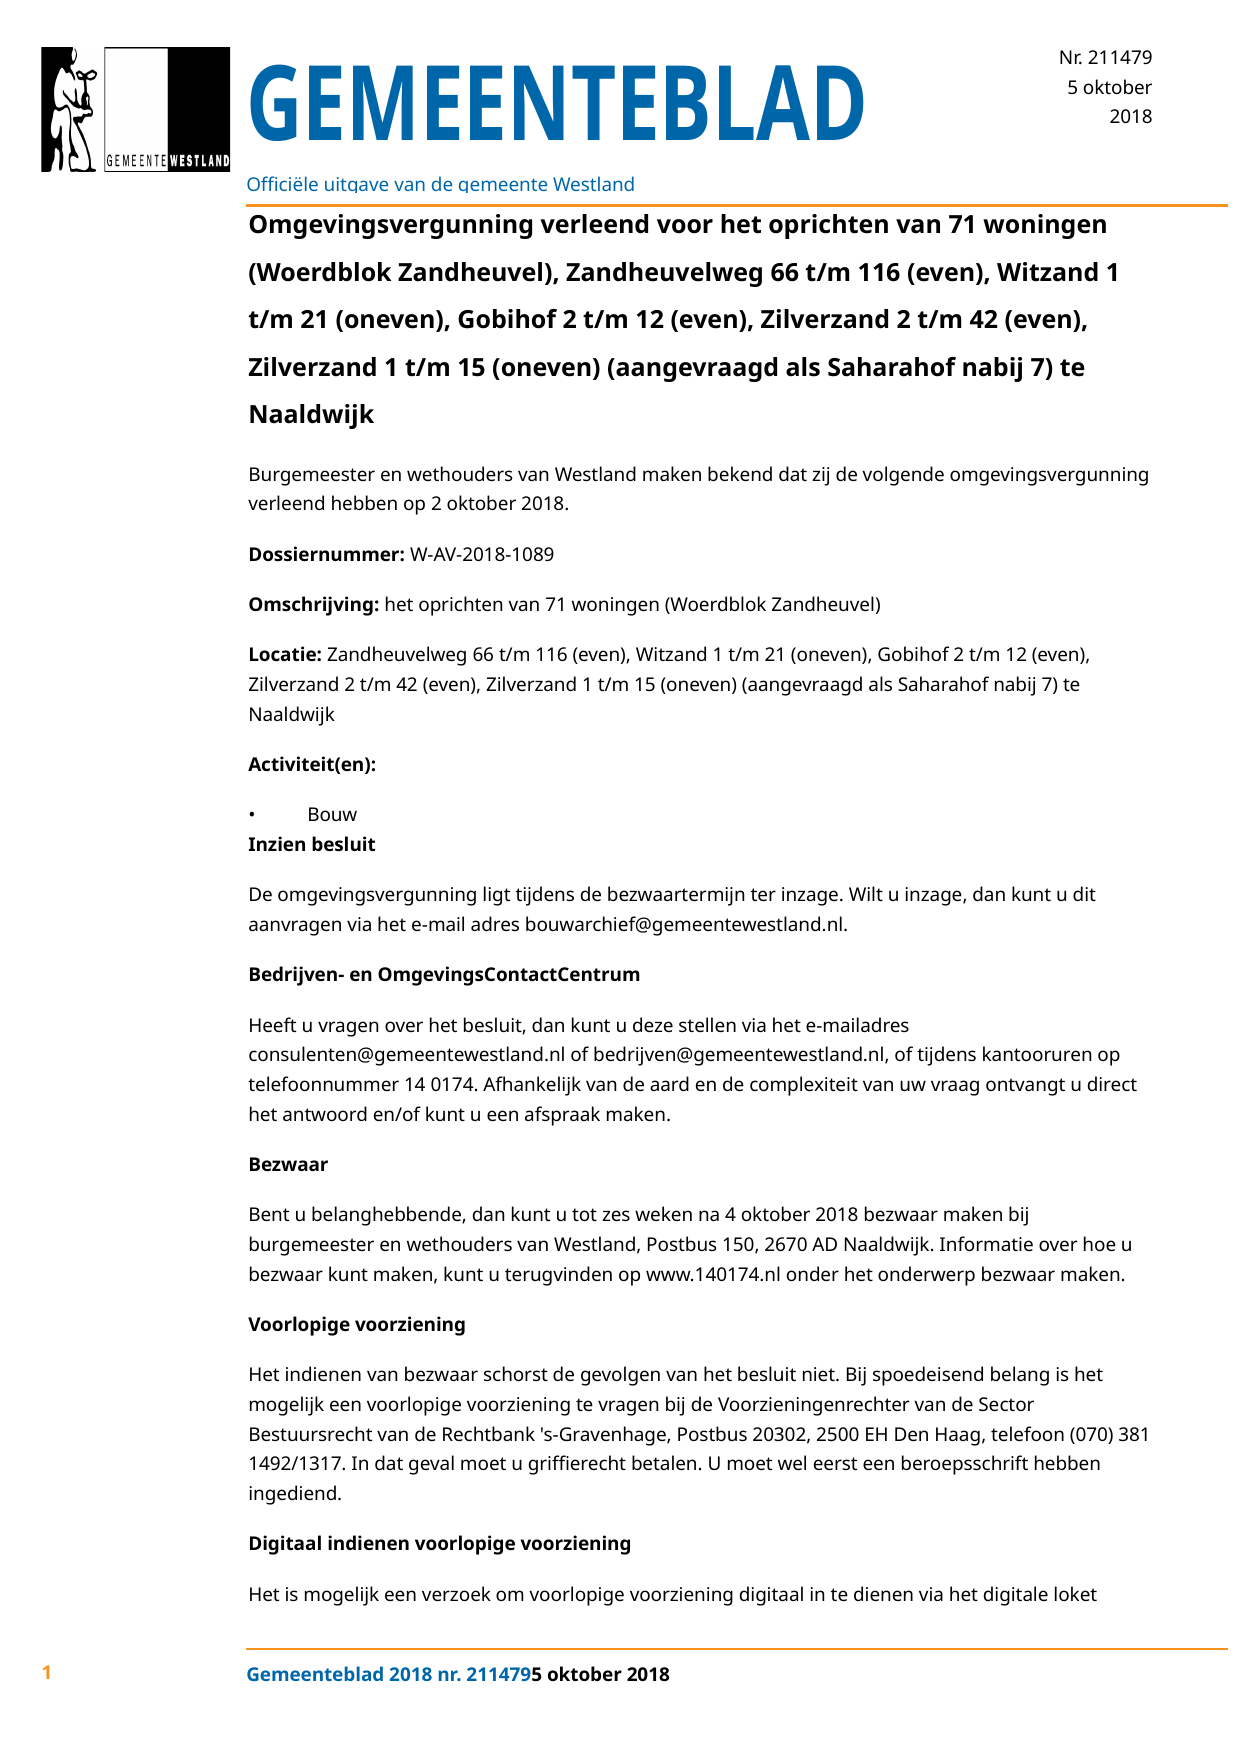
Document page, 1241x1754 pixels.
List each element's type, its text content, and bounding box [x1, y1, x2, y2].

text Het indienen van bezwaar schorst de gevolgen van het besluit niet. Bij spoedeisend belang is het mogelijk een voorlopige voorziening te vragen bij de Voorzieningenrechter van de Sector Bestuursrecht van de Rechtbank 's-Gravenhage, Postbus 20302, 2500 EH Den Haag, telefoon (070) 381 1492/1317. In dat geval moet u griffierecht betalen. U moet wel eerst een beroepsschrift hebben ingediend. [248, 1362, 1152, 1506]
list Bouw [248, 802, 1152, 827]
text Bezwaar [248, 1151, 1152, 1177]
picture [41, 47, 231, 172]
text Het is mogelijk een verzoek om voorlopige voorziening digitaal in te dienen via het digitale loket [248, 1581, 1152, 1606]
text Bedrijven- en OmgevingsContactCentrum [248, 962, 1152, 987]
text Locatie: Zandheuvelweg 66 t/m 116 (even), Witzand 1 t/m 21 (oneven), Gobihof 2 t/m 12 (even), Zilverzand 2 t/m 42 (even), Zilverzand 1 t/m 15 (oneven) (aangevraagd als Saharahof nabij 7) te Naaldwijk [248, 642, 1152, 726]
text Omschrijving: het oprichten van 71 woningen (Woerdblok Zandheuvel) [248, 591, 1152, 617]
text Digitaal indienen voorlopige voorziening [248, 1530, 1152, 1556]
text Burgemeester en wethouders van Westland maken bekend dat zij de volgende omgevingsvergunning verleend hebben op 2 oktober 2018. [248, 461, 1152, 516]
text Inzien besluit [248, 831, 1152, 857]
text Dossiernummer: W-AV-2018-1089 [248, 541, 1152, 566]
text De omgevingsvergunning ligt tijdens de bezwaartermijn ter inzage. Wilt u inzage, dan kunt u dit aanvragen via het e-mail adres bouwarchief@gemeentewestland.nl. [248, 882, 1152, 937]
text Bent u belanghebbende, dan kunt u tot zes weken na 4 oktober 2018 bezwaar maken bij burgemeester en wethouders van Westland, Postbus 150, 2670 AD Naaldwijk. Informatie over hoe u bezwaar kunt maken, kunt u terugvinden op www.140174.nl onder het onderwerp bezwaar maken. [248, 1202, 1152, 1286]
text Activiteit(en): [248, 751, 1152, 777]
text Voorlopige voorziening [248, 1311, 1152, 1337]
text Heeft u vragen over het besluit, dan kunt u deze stellen via het e-mailadres consulenten@gemeentewestland.nl of bedrijven@gemeentewestland.nl, of tijdens kantooruren op telefoonnummer 14 0174. Afhankelijk van de aard en de complexiteit van uw vraag ontvangt u direct het antwoord en/of kunt u een afspraak maken. [248, 1012, 1152, 1126]
text Omgevingsvergunning verleend voor het oprichten van 71 woningen (Woerdblok Zandheuvel), Zandheuvelweg 66 t/m 116 (even), Witzand 1 t/m 21 (oneven), Gobihof 2 t/m 12 (even), Zilverzand 2 t/m 42 (even), Zilverzand 1 t/m 15 (oneven) (aangevraagd als Saharahof nabij 7) te Naaldwijk [248, 207, 1152, 431]
